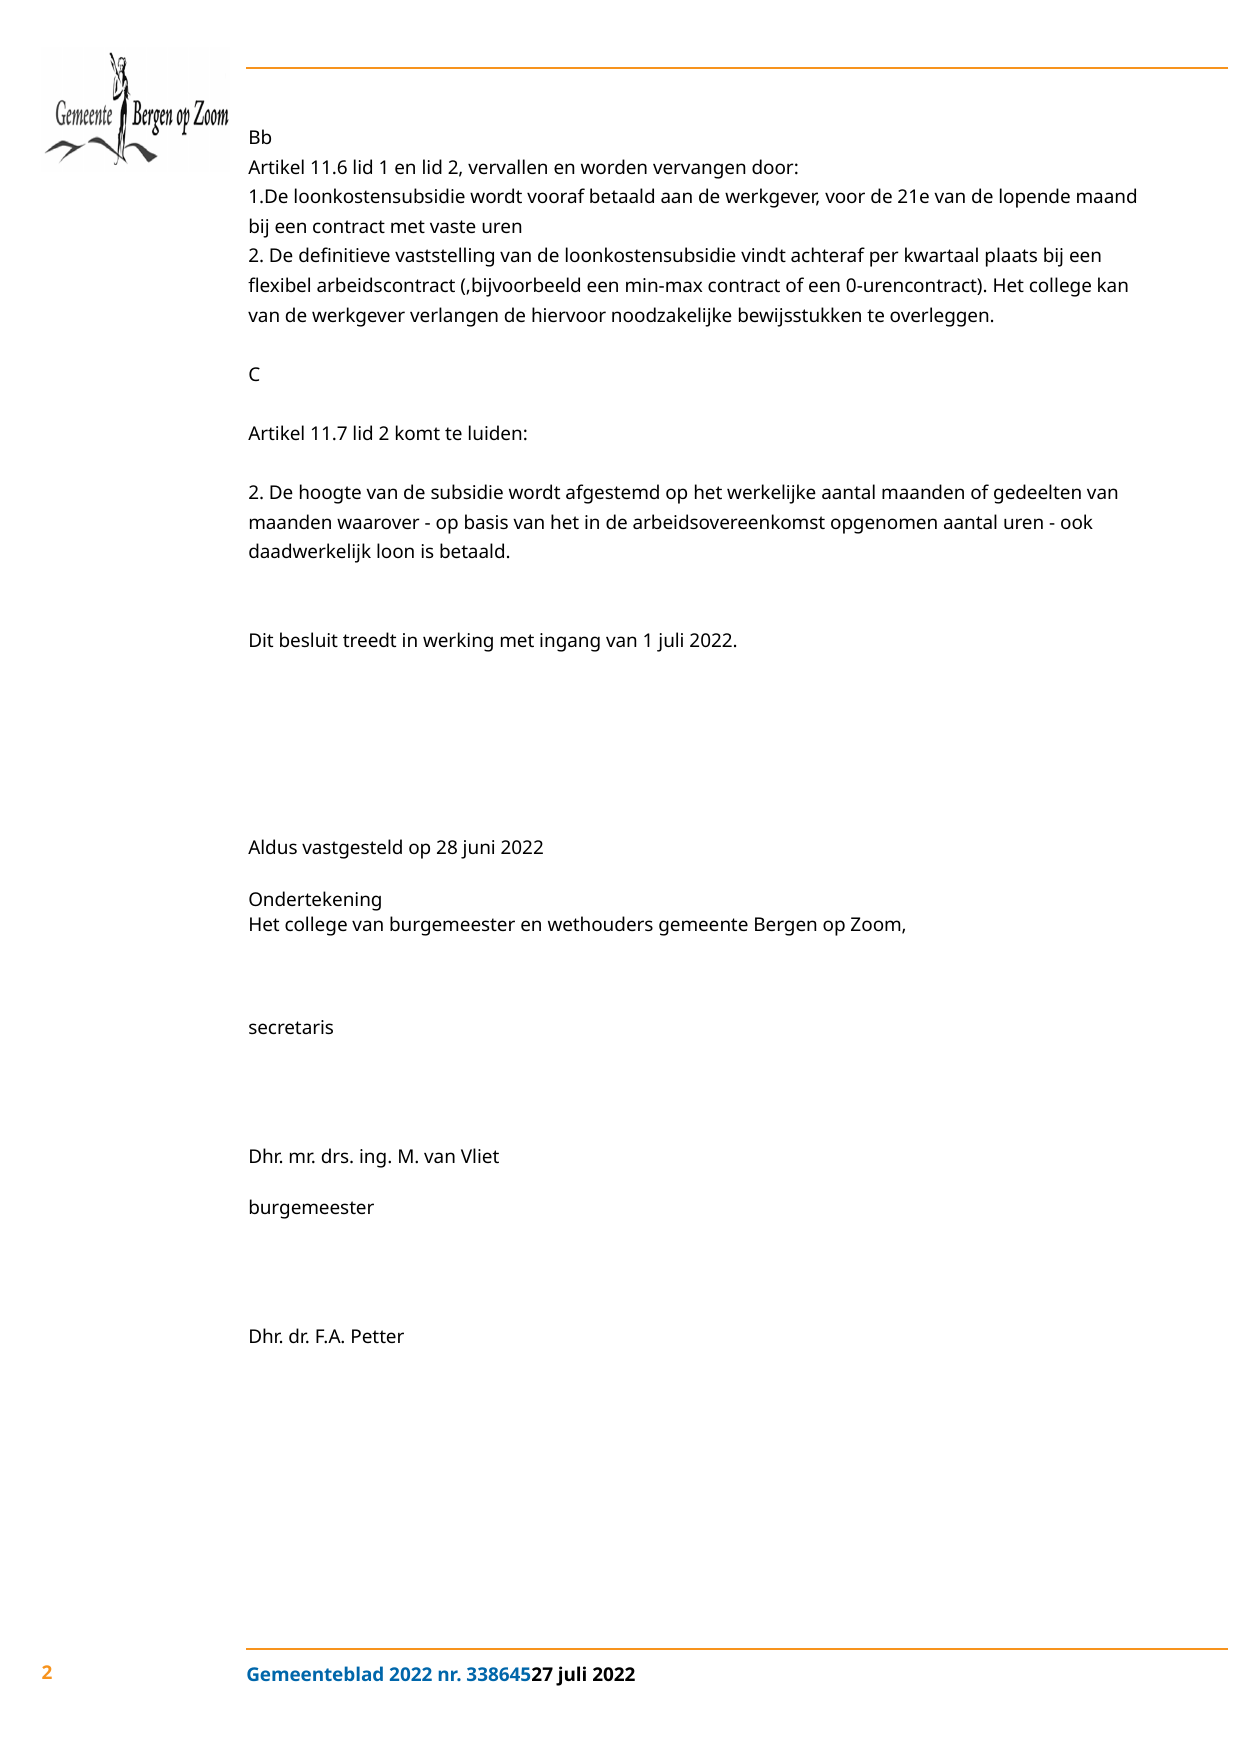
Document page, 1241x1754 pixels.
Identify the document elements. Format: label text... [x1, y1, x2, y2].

text Artikel 11.6 lid 1 en lid 2, vervallen en worden vervangen door: [248, 154, 1152, 180]
text Dhr. dr. F.A. Petter [248, 1323, 1152, 1349]
text secretaris [248, 1014, 1152, 1040]
text 2. De hoogte van de subsidie wordt afgestemd op het werkelijke aantal maanden of gedeelten van maanden waarover - op basis van het in de arbeidsovereenkomst opgenomen aantal uren - ook daadwerkelijk loon is betaald. [248, 479, 1152, 564]
text Bb [248, 124, 1152, 150]
text Aldus vastgesteld op 28 juni 2022 [248, 834, 1152, 860]
text burgemeester [248, 1194, 1152, 1220]
text C [248, 361, 1152, 387]
text Ondertekening [248, 886, 1152, 912]
text Dhr. mr. drs. ing. M. van Vliet [248, 1143, 1152, 1169]
text Het college van burgemeester en wethouders gemeente Bergen op Zoom, [248, 912, 1152, 937]
picture [41, 47, 231, 172]
text Artikel 11.7 lid 2 komt te luiden: [248, 420, 1152, 446]
text 2. De definitieve vaststelling van de loonkostensubsidie vindt achteraf per kwartaal plaats bij een flexibel arbeidscontract (,bijvoorbeeld een min-max contract of een 0-urencontract). Het college kan van de werkgever verlangen de hiervoor noodzakelijke bewijsstukken te overleggen. [248, 243, 1152, 328]
text 1.De loonkostensubsidie wordt vooraf betaald aan de werkgever, voor de 21e van de lopende maand bij een contract met vaste uren [248, 183, 1152, 239]
text Dit besluit treedt in werking met ingang van 1 juli 2022. [248, 627, 1152, 653]
